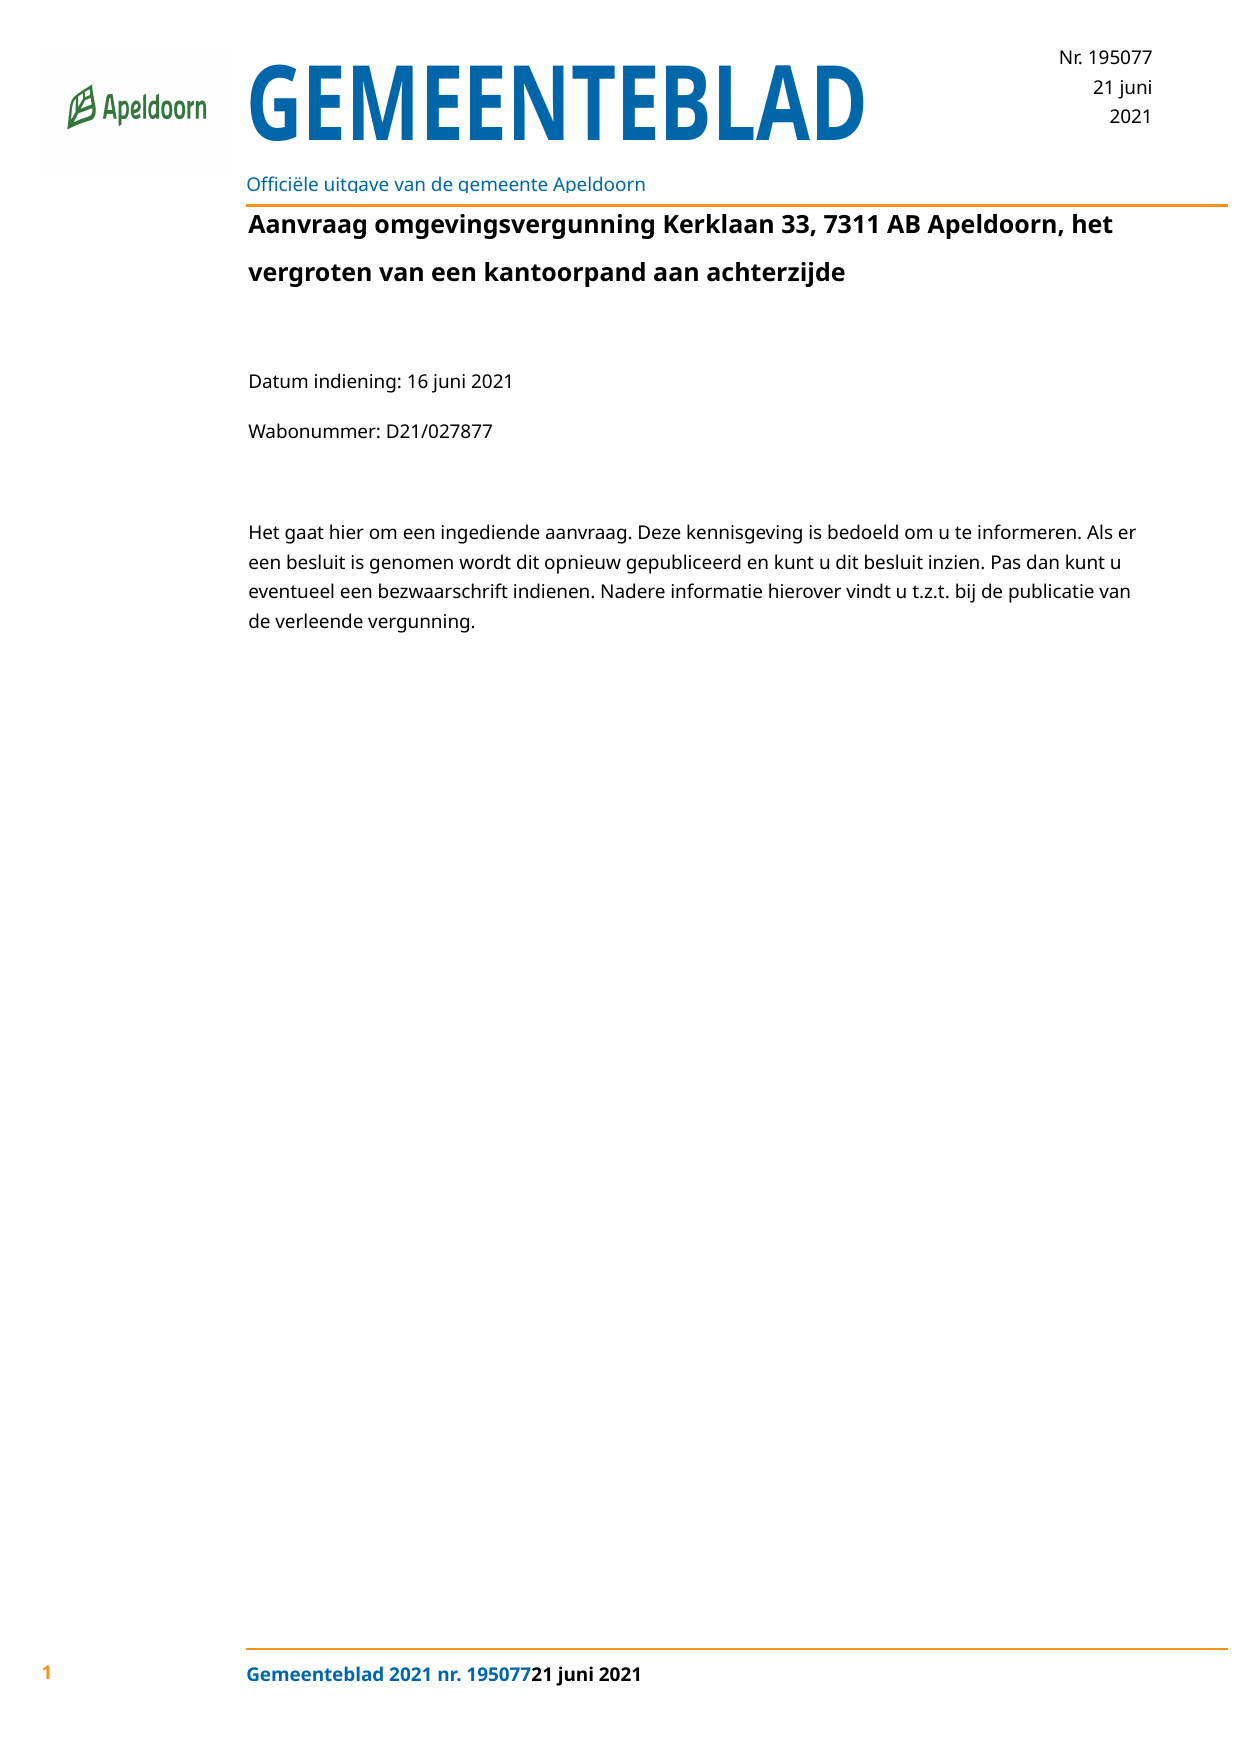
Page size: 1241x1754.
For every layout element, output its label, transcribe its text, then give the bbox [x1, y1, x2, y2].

text Datum indiening: 16 juni 2021 [248, 368, 1152, 394]
text Aanvraag omgevingsvergunning Kerklaan 33, 7311 AB Apeldoorn, het vergroten van een kantoorpand aan achterzijde [248, 207, 1152, 288]
picture [41, 47, 231, 172]
text Het gaat hier om een ingediende aanvraag. Deze kennisgeving is bedoeld om u te informeren. Als er een besluit is genomen wordt dit opnieuw gepubliceerd en kunt u dit besluit inzien. Pas dan kunt u eventueel een bezwaarschrift indienen. Nadere informatie hierover vindt u t.z.t. bij de publicatie van de verleende vergunning. [248, 519, 1152, 634]
text Wabonummer: D21/027877 [248, 419, 1152, 444]
